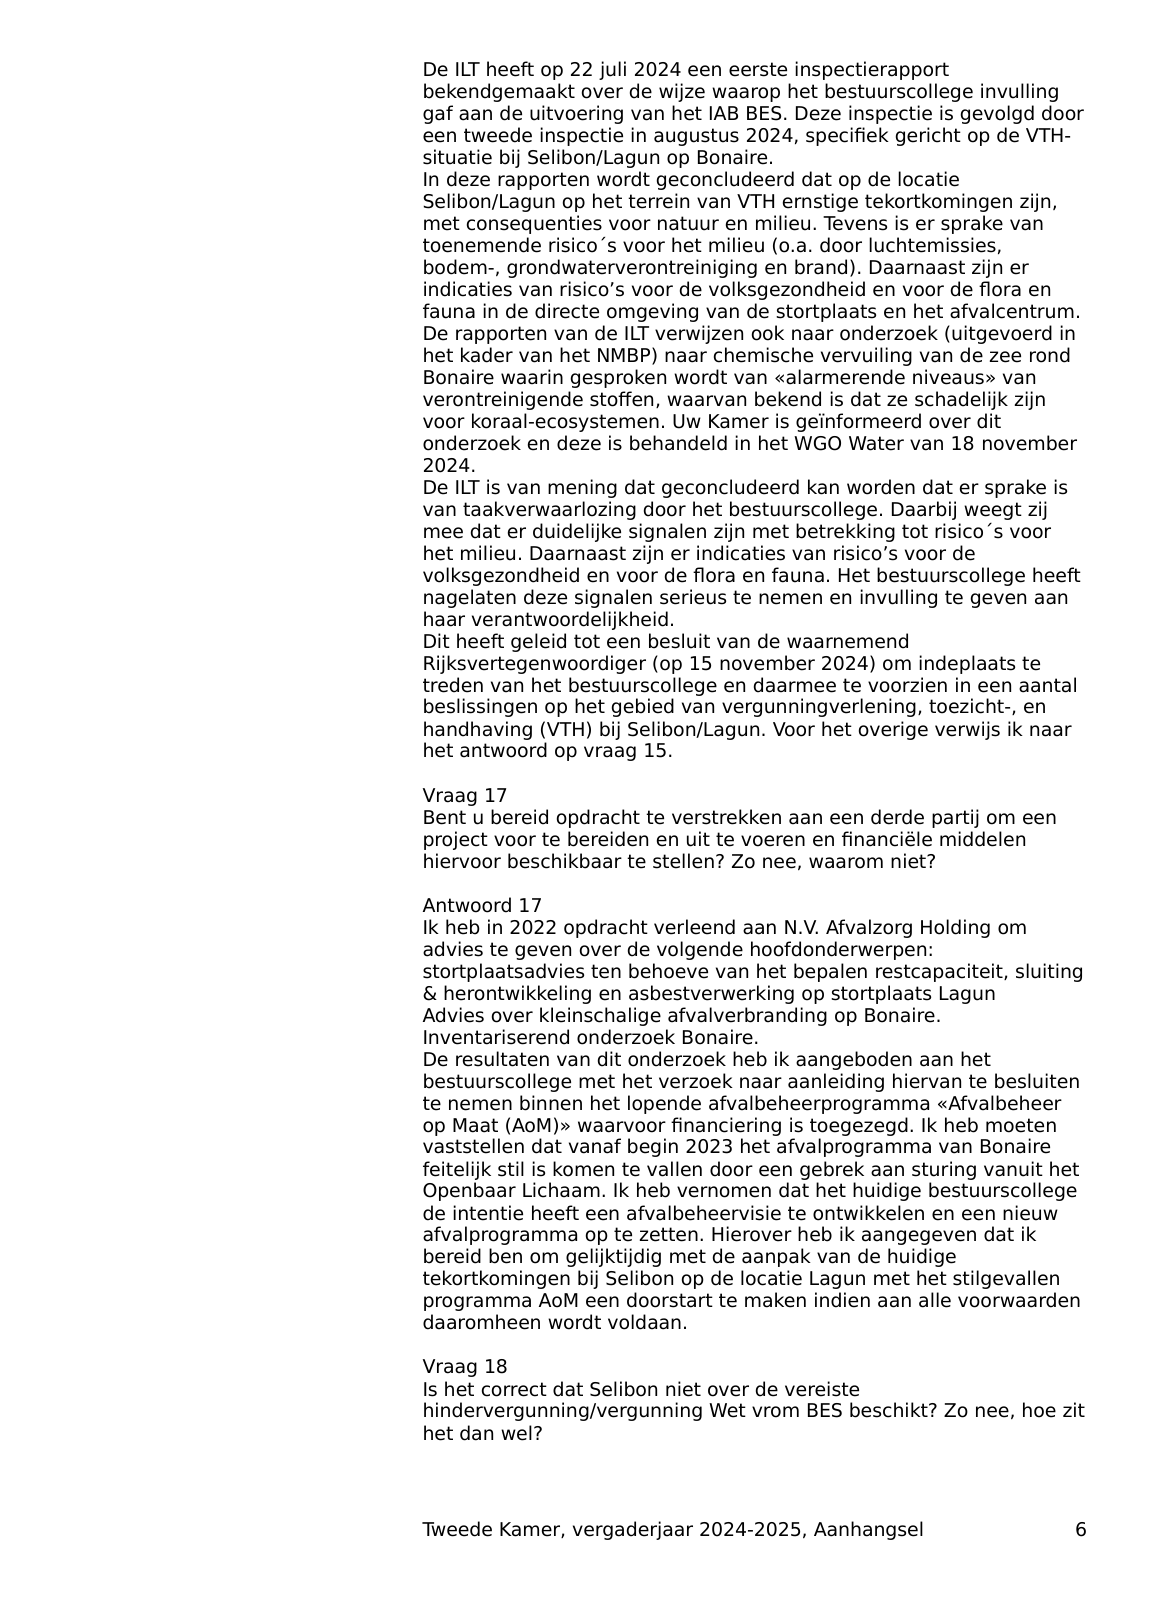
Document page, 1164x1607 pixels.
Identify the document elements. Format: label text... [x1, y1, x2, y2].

text Advies over kleinschalige afvalverbranding op Bonaire. [422, 1004, 1087, 1027]
text Antwoord 17 [422, 895, 1087, 917]
text stortplaatsadvies ten behoeve van het bepalen restcapaciteit, sluiting & herontwikkeling en asbestverwerking op stortplaats Lagun [422, 961, 1087, 1004]
text De rapporten van de ILT verwijzen ook naar onderzoek (uitgevoerd in het kader van het NMBP) naar chemische vervuiling van de zee rond Bonaire waarin gesproken wordt van «alarmerende niveaus» van verontreinigende stoffen, waarvan bekend is dat ze schadelijk zijn voor koraal-ecosystemen. Uw Kamer is geïnformeerd over dit onderzoek en deze is behandeld in het WGO Water van 18 november 2024. [422, 323, 1087, 477]
text De ILT is van mening dat geconcludeerd kan worden dat er sprake is van taakverwaarlozing door het bestuurscollege. Daarbij weegt zij mee dat er duidelijke signalen zijn met betrekking tot risico´s voor het milieu. Daarnaast zijn er indicaties van risico’s voor de volksgezondheid en voor de flora en fauna. Het bestuurscollege heeft nagelaten deze signalen serieus te nemen en invulling te geven aan haar verantwoordelijkheid. [422, 477, 1087, 631]
text Vraag 17 [422, 784, 1087, 807]
text De ILT heeft op 22 juli 2024 een eerste inspectierapport bekendgemaakt over de wijze waarop het bestuurscollege invulling gaf aan de uitvoering van het IAB BES. Deze inspectie is gevolgd door een tweede inspectie in augustus 2024, specifiek gericht op de VTH-situatie bij Selibon/Lagun op Bonaire. [422, 59, 1087, 169]
text Bent u bereid opdracht te verstrekken aan een derde partij om een project voor te bereiden en uit te voeren en financiële middelen hiervoor beschikbaar te stellen? Zo nee, waarom niet? [422, 807, 1087, 872]
text Ik heb in 2022 opdracht verleend aan N.V. Afvalzorg Holding om advies te geven over de volgende hoofdonderwerpen: [422, 917, 1087, 961]
text Inventariserend onderzoek Bonaire. [422, 1027, 1087, 1048]
text Dit heeft geleid tot een besluit van de waarnemend Rijksvertegenwoordiger (op 15 november 2024) om indeplaats te treden van het bestuurscollege en daarmee te voorzien in een aantal beslissingen op het gebied van vergunningverlening, toezicht-, en handhaving (VTH) bij Selibon/Lagun. Voor het overige verwijs ik naar het antwoord op vraag 15. [422, 631, 1087, 762]
text Vraag 18 [422, 1356, 1087, 1378]
text Is het correct dat Selibon niet over de vereiste hindervergunning/vergunning Wet vrom BES beschikt? Zo nee, hoe zit het dan wel? [422, 1378, 1087, 1444]
text De resultaten van dit onderzoek heb ik aangeboden aan het bestuurscollege met het verzoek naar aanleiding hiervan te besluiten te nemen binnen het lopende afvalbeheerprogramma «Afvalbeheer op Maat (AoM)» waarvoor financiering is toegezegd. Ik heb moeten vaststellen dat vanaf begin 2023 het afvalprogramma van Bonaire feitelijk stil is komen te vallen door een gebrek aan sturing vanuit het Openbaar Lichaam. Ik heb vernomen dat het huidige bestuurscollege de intentie heeft een afvalbeheervisie te ontwikkelen en een nieuw afvalprogramma op te zetten. Hierover heb ik aangegeven dat ik bereid ben om gelijktijdig met de aanpak van de huidige tekortkomingen bij Selibon op de locatie Lagun met het stilgevallen programma AoM een doorstart te maken indien aan alle voorwaarden daaromheen wordt voldaan. [422, 1048, 1087, 1334]
text In deze rapporten wordt geconcludeerd dat op de locatie Selibon/Lagun op het terrein van VTH ernstige tekortkomingen zijn, met consequenties voor natuur en milieu. Tevens is er sprake van toenemende risico´s voor het milieu (o.a. door luchtemissies, bodem-, grondwaterverontreiniging en brand). Daarnaast zijn er indicaties van risico’s voor de volksgezondheid en voor de flora en fauna in de directe omgeving van de stortplaats en het afvalcentrum. [422, 169, 1087, 323]
